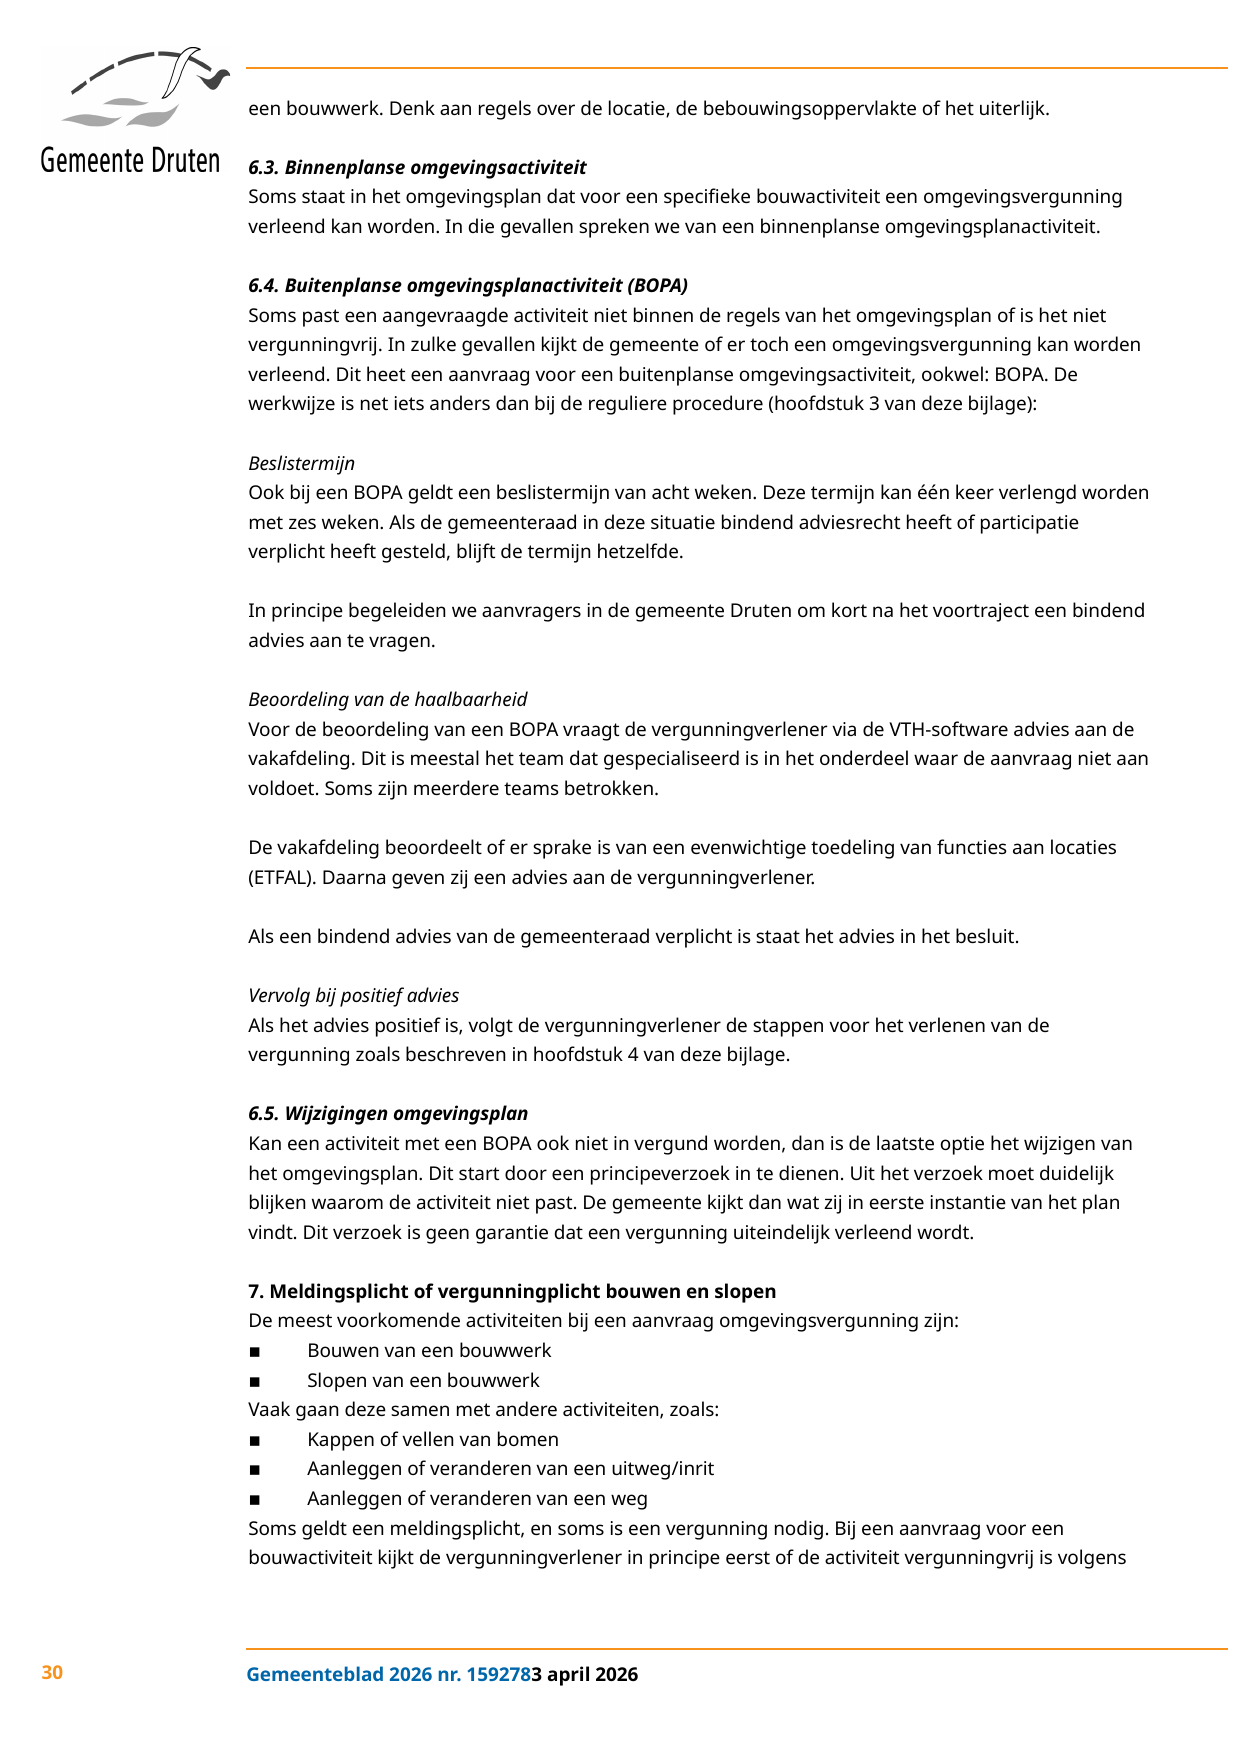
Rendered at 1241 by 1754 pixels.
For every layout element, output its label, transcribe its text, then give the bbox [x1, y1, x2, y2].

list Slopen van een bouwwerk [248, 1367, 1152, 1393]
text 6.5. Wijzigingen omgevingsplan [248, 1101, 1152, 1126]
picture [41, 47, 231, 172]
text Als een bindend advies van de gemeenteraad verplicht is staat het advies in het besluit. [248, 923, 1152, 949]
list Bouwen van een bouwwerk [248, 1337, 1152, 1363]
text De vakafdeling beoordeelt of er sprake is van een evenwichtige toedeling van functies aan locaties (ETFAL). Daarna geven zij een advies aan de vergunningverlener. [248, 834, 1152, 890]
text Als het advies positief is, volgt de vergunningverlener de stappen voor het verlenen van de vergunning zoals beschreven in hoofdstuk 4 van deze bijlage. [248, 1012, 1152, 1067]
text Soms staat in het omgevingsplan dat voor een specifieke bouwactiviteit een omgevingsvergunning verleend kan worden. In die gevallen spreken we van een binnenplanse omgevingsplanactiviteit. [248, 183, 1152, 239]
text De meest voorkomende activiteiten bij een aanvraag omgevingsvergunning zijn: [248, 1308, 1152, 1333]
text Kan een activiteit met een BOPA ook niet in vergund worden, dan is de laatste optie het wijzigen van het omgevingsplan. Dit start door een principeverzoek in te dienen. Uit het verzoek moet duidelijk blijken waarom de activiteit niet past. De gemeente kijkt dan wat zij in eerste instantie van het plan vindt. Dit verzoek is geen garantie dat een vergunning uiteindelijk verleend wordt. [248, 1130, 1152, 1245]
text Soms past een aangevraagde activiteit niet binnen de regels van het omgevingsplan of is het niet vergunningvrij. In zulke gevallen kijkt de gemeente of er toch een omgevingsvergunning kan worden verleend. Dit heet een aanvraag voor een buitenplanse omgevingsactiviteit, ookwel: BOPA. De werkwijze is net iets anders dan bij de reguliere procedure (hoofdstuk 3 van deze bijlage): [248, 302, 1152, 416]
text 6.4. Buitenplanse omgevingsplanactiviteit (BOPA) [248, 272, 1152, 298]
list Aanleggen of veranderen van een weg [248, 1485, 1152, 1511]
list Kappen of vellen van bomen [248, 1426, 1152, 1452]
text Ook bij een BOPA geldt een beslistermijn van acht weken. Deze termijn kan één keer verlengd worden met zes weken. Als de gemeenteraad in deze situatie bindend adviesrecht heeft of participatie verplicht heeft gesteld, blijft de termijn hetzelfde. [248, 479, 1152, 564]
text Beslistermijn [248, 450, 1152, 476]
text Voor de beoordeling van een BOPA vraagt de vergunningverlener via de VTH-software advies aan de vakafdeling. Dit is meestal het team dat gespecialiseerd is in het onderdeel waar de aanvraag niet aan voldoet. Soms zijn meerdere teams betrokken. [248, 716, 1152, 801]
text Beoordeling van de haalbaarheid [248, 686, 1152, 712]
text Soms geldt een meldingsplicht, en soms is een vergunning nodig. Bij een aanvraag voor een bouwactiviteit kijkt de vergunningverlener in principe eerst of de activiteit vergunningvrij is volgens [248, 1515, 1152, 1570]
text een bouwwerk. Denk aan regels over de locatie, de bebouwingsoppervlakte of het uiterlijk. [248, 95, 1152, 121]
text Vervolg bij positief advies [248, 982, 1152, 1008]
list Aanleggen of veranderen van een uitweg/inrit [248, 1456, 1152, 1481]
text Vaak gaan deze samen met andere activiteiten, zoals: [248, 1396, 1152, 1422]
text 7. Meldingsplicht of vergunningplicht bouwen en slopen [248, 1278, 1152, 1304]
text In principe begeleiden we aanvragers in de gemeente Druten om kort na het voortraject een bindend advies aan te vragen. [248, 598, 1152, 653]
text 6.3. Binnenplanse omgevingsactiviteit [248, 154, 1152, 180]
